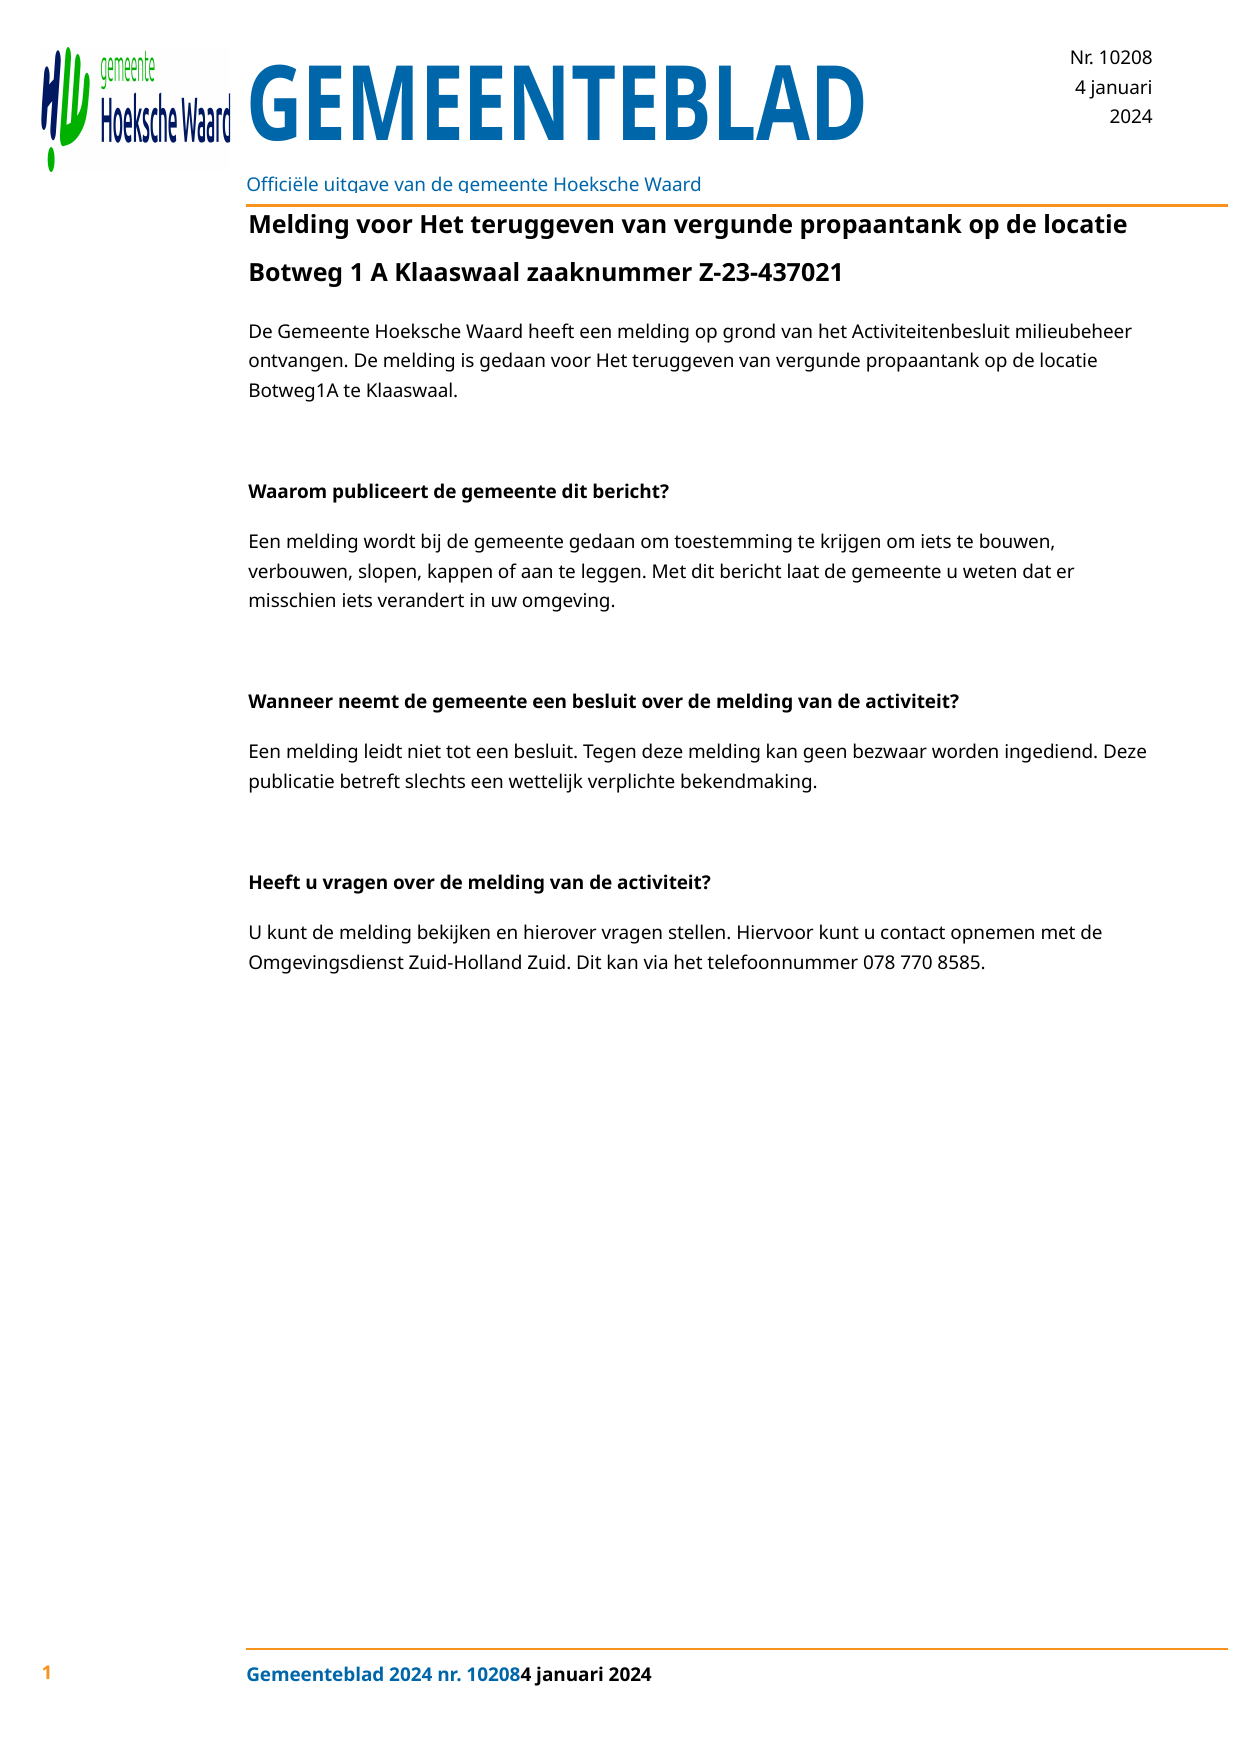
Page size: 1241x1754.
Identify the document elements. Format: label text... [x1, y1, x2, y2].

text Melding voor Het teruggeven van vergunde propaantank op de locatie Botweg 1 A Klaaswaal zaaknummer Z-23-437021 [248, 207, 1152, 288]
text U kunt de melding bekijken en hierover vragen stellen. Hiervoor kunt u contact opnemen met de Omgevingsdienst Zuid-Holland Zuid. Dit kan via het telefoonnummer 078 770 8585. [248, 919, 1152, 975]
text Waarom publiceert de gemeente dit bericht? [248, 478, 1152, 504]
text Heeft u vragen over de melding van de activiteit? [248, 869, 1152, 895]
text De Gemeente Hoeksche Waard heeft een melding op grond van het Activiteitenbesluit milieubeheer ontvangen. De melding is gedaan voor Het teruggeven van vergunde propaantank op de locatie Botweg1A te Klaaswaal. [248, 318, 1152, 403]
text Een melding wordt bij de gemeente gedaan om toestemming te krijgen om iets te bouwen, verbouwen, slopen, kappen of aan te leggen. Met dit bericht laat de gemeente u weten dat er misschien iets verandert in uw omgeving. [248, 528, 1152, 613]
picture [41, 47, 231, 172]
text Een melding leidt niet tot een besluit. Tegen deze melding kan geen bezwaar worden ingediend. Deze publicatie betreft slechts een wettelijk verplichte bekendmaking. [248, 739, 1152, 794]
text Wanneer neemt de gemeente een besluit over de melding van de activiteit? [248, 688, 1152, 714]
